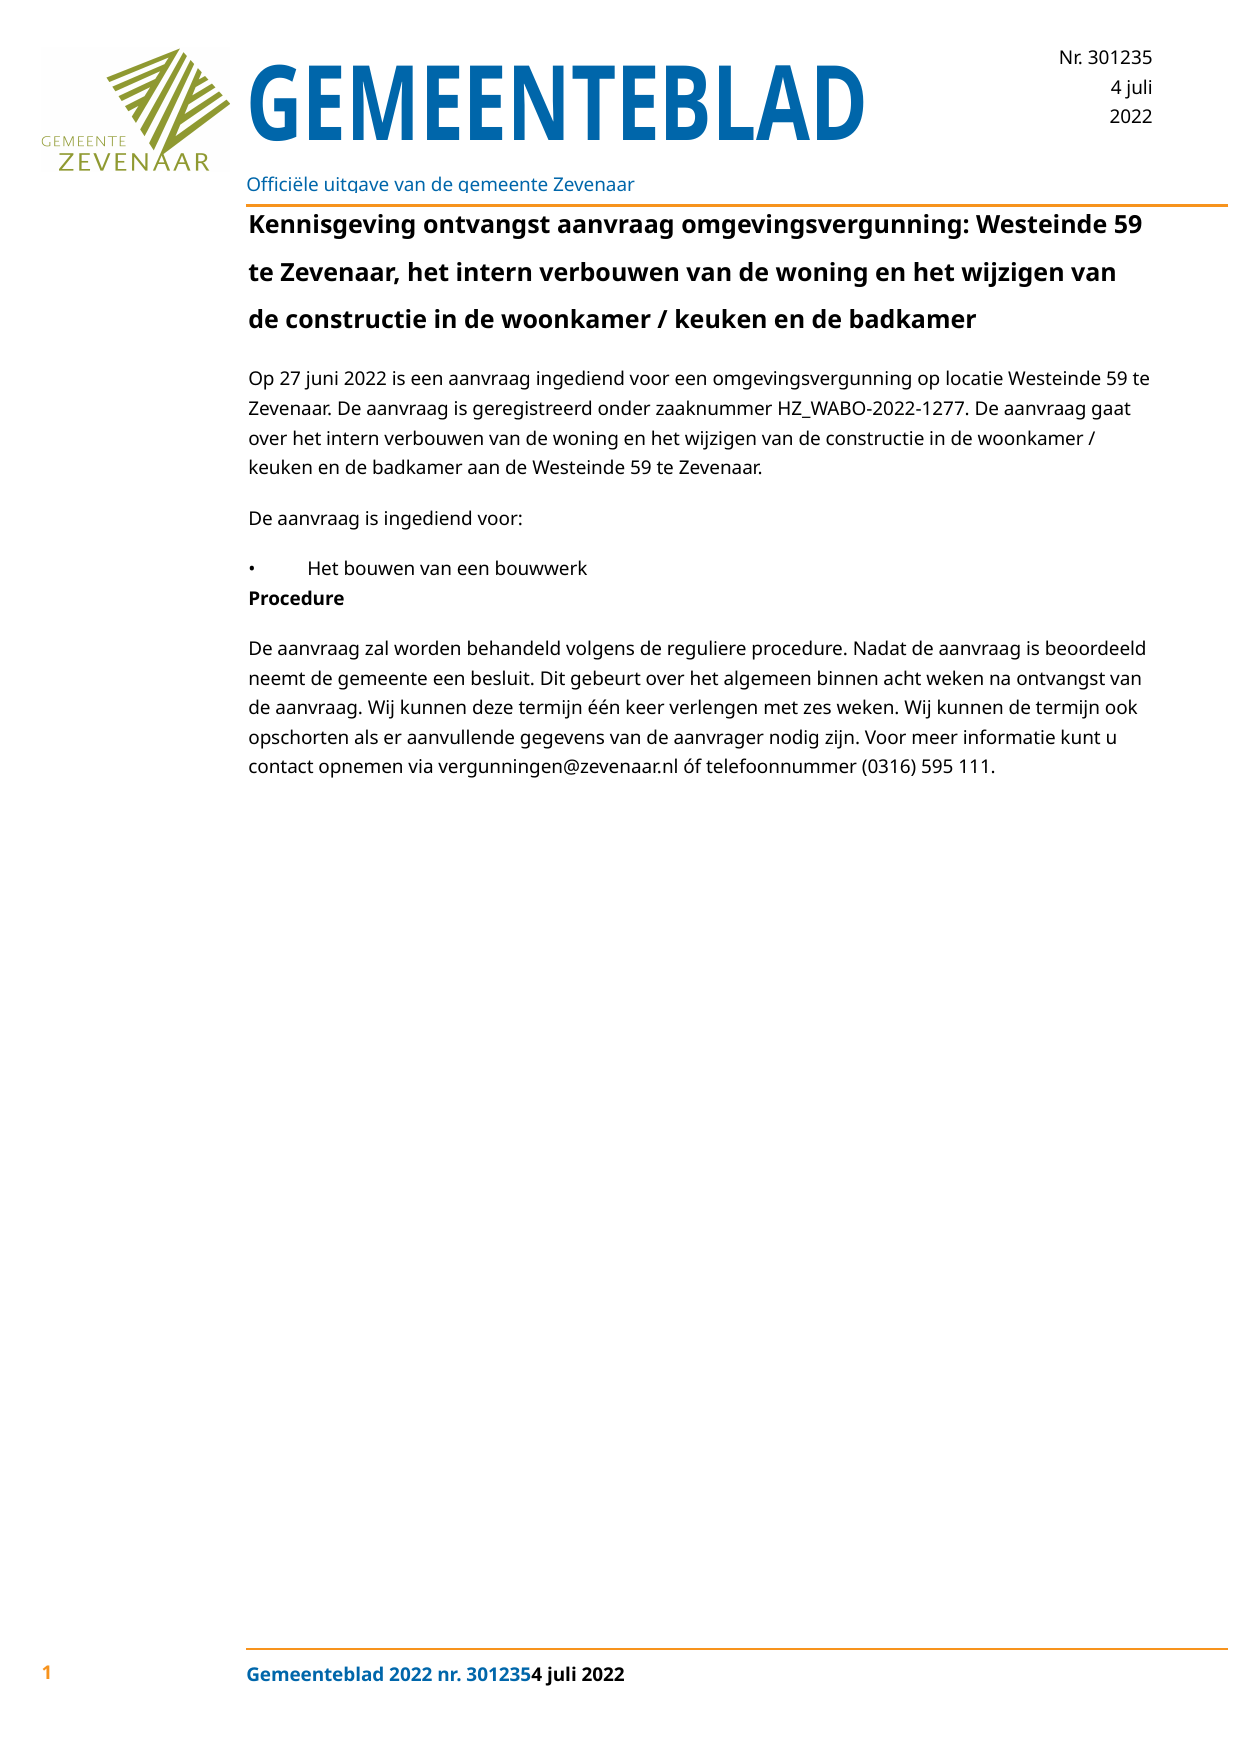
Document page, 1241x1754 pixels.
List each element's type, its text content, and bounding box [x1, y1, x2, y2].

text De aanvraag is ingediend voor: [248, 505, 1152, 530]
text De aanvraag zal worden behandeld volgens de reguliere procedure. Nadat de aanvraag is beoordeeld neemt de gemeente een besluit. Dit gebeurt over het algemeen binnen acht weken na ontvangst van de aanvraag. Wij kunnen deze termijn één keer verlengen met zes weken. Wij kunnen de termijn ook opschorten als er aanvullende gegevens van de aanvrager nodig zijn. Voor meer informatie kunt u contact opnemen via vergunningen@zevenaar.nl óf telefoonnummer (0316) 595 111. [248, 635, 1152, 779]
text Procedure [248, 585, 1152, 610]
text Kennisgeving ontvangst aanvraag omgevingsvergunning: Westeinde 59 te Zevenaar, het intern verbouwen van de woning en het wijzigen van de constructie in de woonkamer / keuken en de badkamer [248, 207, 1152, 336]
text Op 27 juni 2022 is een aanvraag ingediend voor een omgevingsvergunning op locatie Westeinde 59 te Zevenaar. De aanvraag is geregistreerd onder zaaknummer HZ_WABO-2022-1277. De aanvraag gaat over het intern verbouwen van de woning en het wijzigen van de constructie in de woonkamer / keuken en de badkamer aan de Westeinde 59 te Zevenaar. [248, 366, 1152, 480]
picture [41, 47, 231, 172]
list Het bouwen van een bouwwerk [248, 555, 1152, 581]
